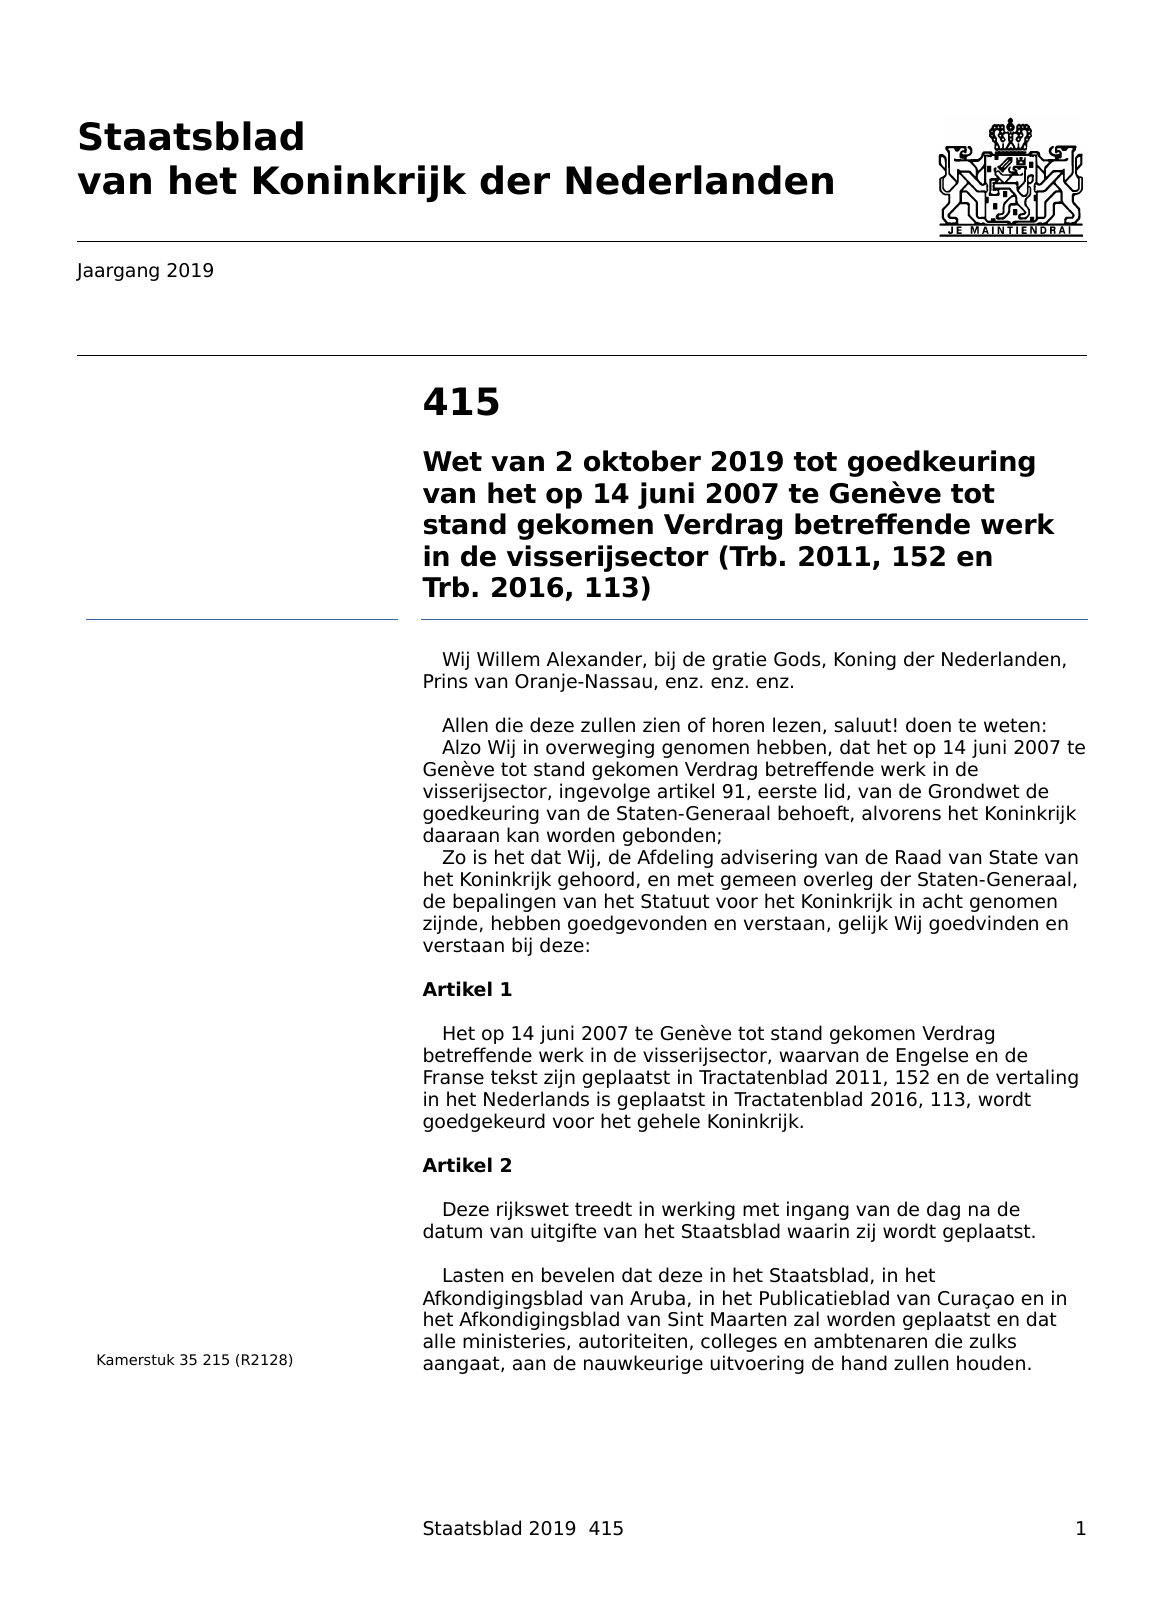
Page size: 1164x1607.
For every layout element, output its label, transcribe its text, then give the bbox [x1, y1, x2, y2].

text Het op 14 juni 2007 te Genève tot stand gekomen Verdrag betreffende werk in de visserijsector, waarvan de Engelse en de Franse tekst zijn geplaatst in Tractatenblad 2011, 152 en de vertaling in het Nederlands is geplaatst in Tractatenblad 2016, 113, wordt goedgekeurd voor het gehele Koninkrijk. [422, 1023, 1087, 1133]
text Zo is het dat Wij, de Afdeling advisering van de Raad van State van het Koninkrijk gehoord, en met gemeen overleg der Staten-Generaal, de bepalingen van het Statuut voor het Koninkrijk in acht genomen zijnde, hebben goedgevonden en verstaan, gelijk Wij goedvinden en verstaan bij deze: [422, 847, 1087, 957]
text Lasten en bevelen dat deze in het Staatsblad, in het Afkondigingsblad van Aruba, in het Publicatieblad van Curaçao en in het Afkondigingsblad van Sint Maarten zal worden geplaatst en dat alle ministeries, autoriteiten, colleges en ambtenaren die zulks aangaat, aan de nauwkeurige uitvoering de hand zullen houden. [422, 1265, 1087, 1375]
subtitle Artikel 2 [422, 1155, 1087, 1177]
subtitle Artikel 1 [422, 979, 1087, 1001]
table_cell Jaargang 2019 [77, 242, 1087, 355]
text Allen die deze zullen zien of horen lezen, saluut! doen te weten: [422, 715, 1087, 737]
text Kamerstuk 35 215 (R2128) [77, 1352, 396, 1369]
table_header [886, 100, 1087, 241]
text Alzo Wij in overweging genomen hebben, dat het op 14 juni 2007 te Genève tot stand gekomen Verdrag betreffende werk in de visserijsector, ingevolge artikel 91, eerste lid, van de Grondwet de goedkeuring van de Staten-Generaal behoeft, alvorens het Koninkrijk daaraan kan worden gebonden; [422, 737, 1087, 847]
text Wet van 2 oktober 2019 tot goedkeuring van het op 14 juni 2007 te Genève tot stand gekomen Verdrag betreffende werk in de visserijsector (Trb. 2011, 152 en Trb. 2016, 113) [422, 447, 1087, 604]
text Deze rijkswet treedt in werking met ingang van de dag na de datum van uitgifte van het Staatsblad waarin zij wordt geplaatst. [422, 1199, 1087, 1243]
subtitle 415 [422, 381, 1087, 424]
table_header Staatsblad van het Koninkrijk der Nederlanden [77, 100, 886, 241]
text Wij Willem Alexander, bij de gratie Gods, Koning der Nederlanden, Prins van Oranje-Nassau, enz. enz. enz. [422, 649, 1087, 693]
picture [936, 115, 1087, 240]
